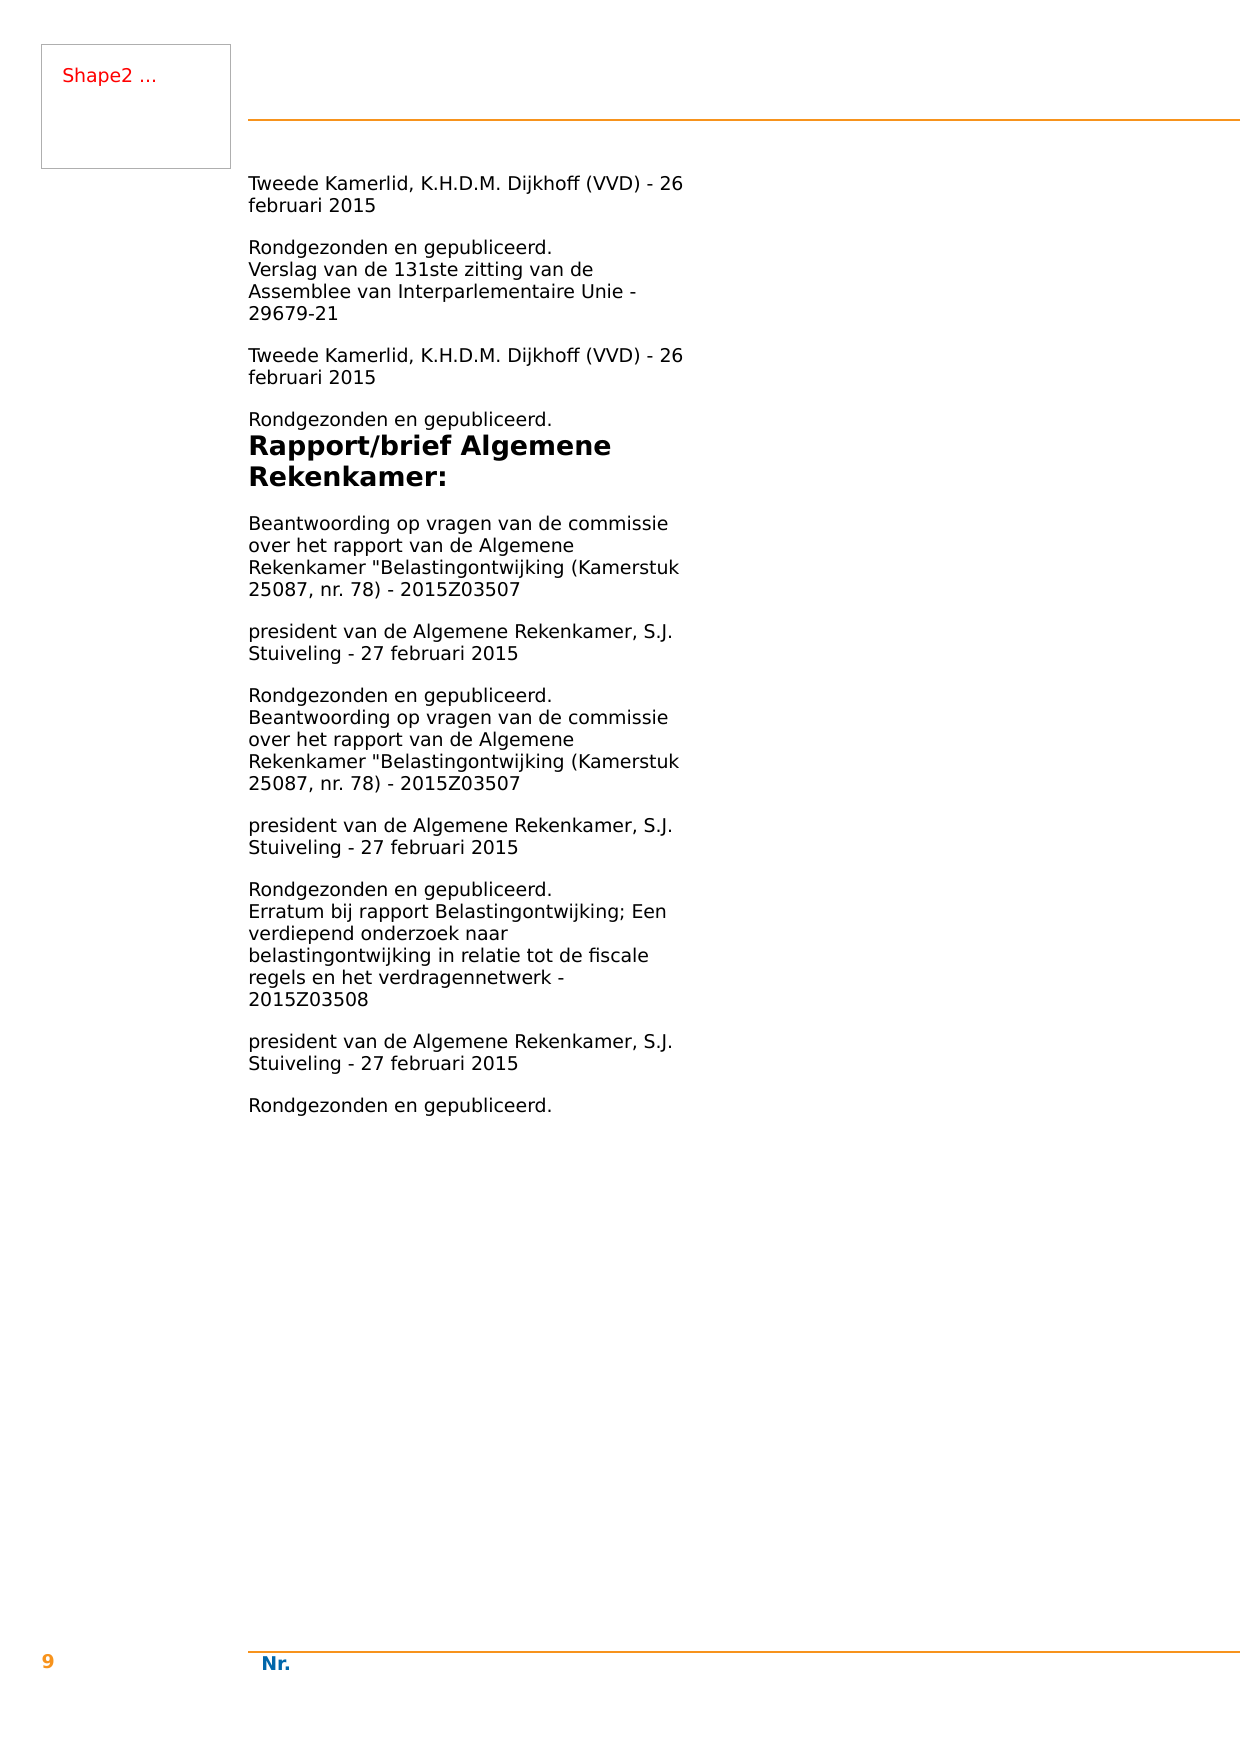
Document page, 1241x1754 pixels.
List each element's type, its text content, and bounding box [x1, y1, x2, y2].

title Rapport/brief Algemene Rekenkamer: [248, 431, 691, 493]
text Beantwoording op vragen van de commissie over het rapport van de Algemene Rekenkamer "Belastingontwijking (Kamerstuk 25087, nr. 78) - 2015Z03507 [248, 513, 691, 601]
text Verslag van de 131ste zitting van de Assemblee van Interparlementaire Unie - 29679-21 [248, 259, 691, 325]
text Rondgezonden en gepubliceerd. [248, 879, 691, 901]
text Beantwoording op vragen van de commissie over het rapport van de Algemene Rekenkamer "Belastingontwijking (Kamerstuk 25087, nr. 78) - 2015Z03507 [248, 707, 691, 795]
text Erratum bij rapport Belastingontwijking; Een verdiepend onderzoek naar belastingontwijking in relatie tot de fiscale regels en het verdragennetwerk - 2015Z03508 [248, 901, 691, 1011]
text Tweede Kamerlid, K.H.D.M. Dijkhoff (VVD) - 26 februari 2015 [248, 173, 691, 217]
text Rondgezonden en gepubliceerd. [248, 685, 691, 707]
text Rondgezonden en gepubliceerd. [248, 1095, 691, 1117]
text Rondgezonden en gepubliceerd. [248, 409, 691, 431]
text president van de Algemene Rekenkamer, S.J. Stuiveling - 27 februari 2015 [248, 621, 691, 665]
text Rondgezonden en gepubliceerd. [248, 237, 691, 259]
text Tweede Kamerlid, K.H.D.M. Dijkhoff (VVD) - 26 februari 2015 [248, 345, 691, 389]
text president van de Algemene Rekenkamer, S.J. Stuiveling - 27 februari 2015 [248, 815, 691, 859]
text president van de Algemene Rekenkamer, S.J. Stuiveling - 27 februari 2015 [248, 1031, 691, 1075]
